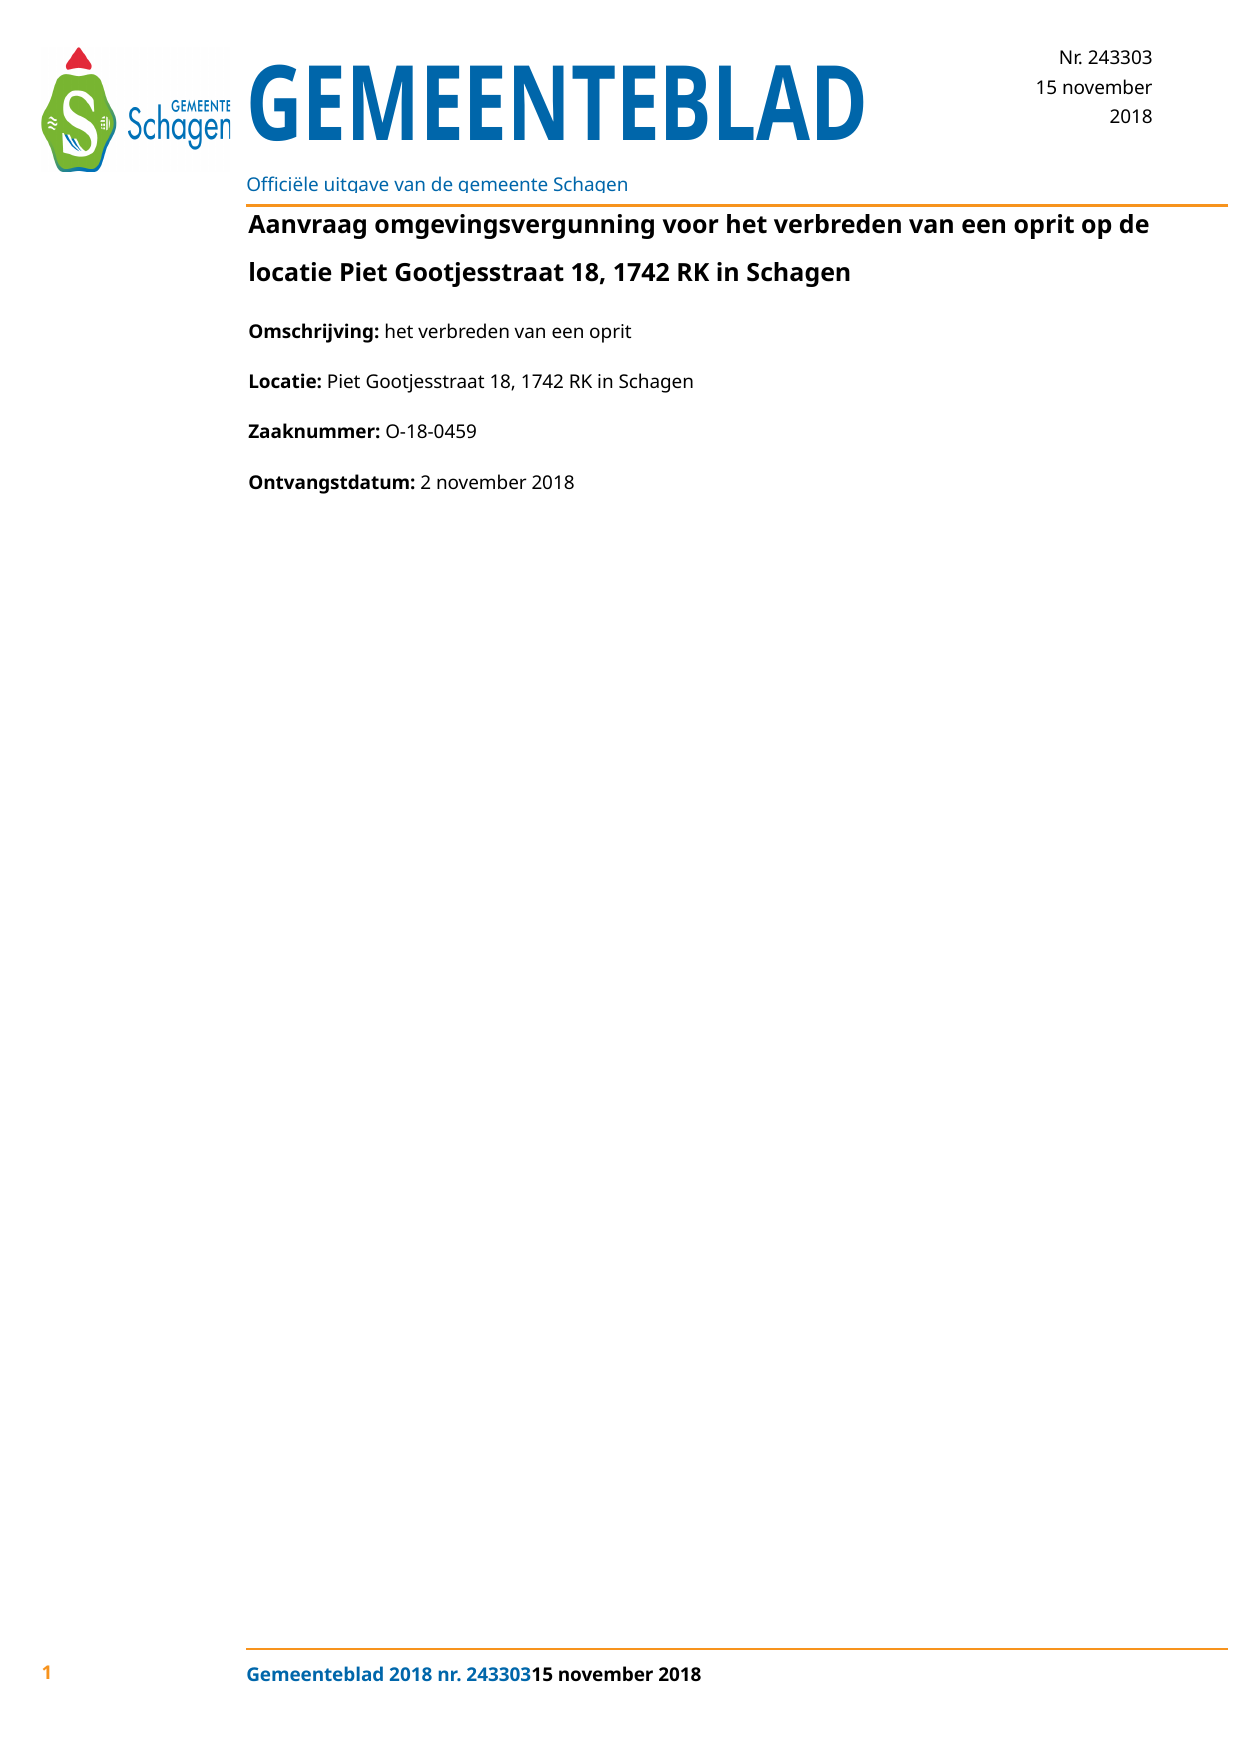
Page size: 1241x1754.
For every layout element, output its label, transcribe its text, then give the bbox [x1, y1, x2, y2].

text Aanvraag omgevingsvergunning voor het verbreden van een oprit op de locatie Piet Gootjesstraat 18, 1742 RK in Schagen [248, 207, 1152, 288]
text Ontvangstdatum: 2 november 2018 [248, 469, 1152, 495]
text Locatie: Piet Gootjesstraat 18, 1742 RK in Schagen [248, 368, 1152, 394]
picture [41, 47, 231, 172]
text Zaaknummer: O-18-0459 [248, 419, 1152, 444]
text Omschrijving: het verbreden van een oprit [248, 318, 1152, 344]
